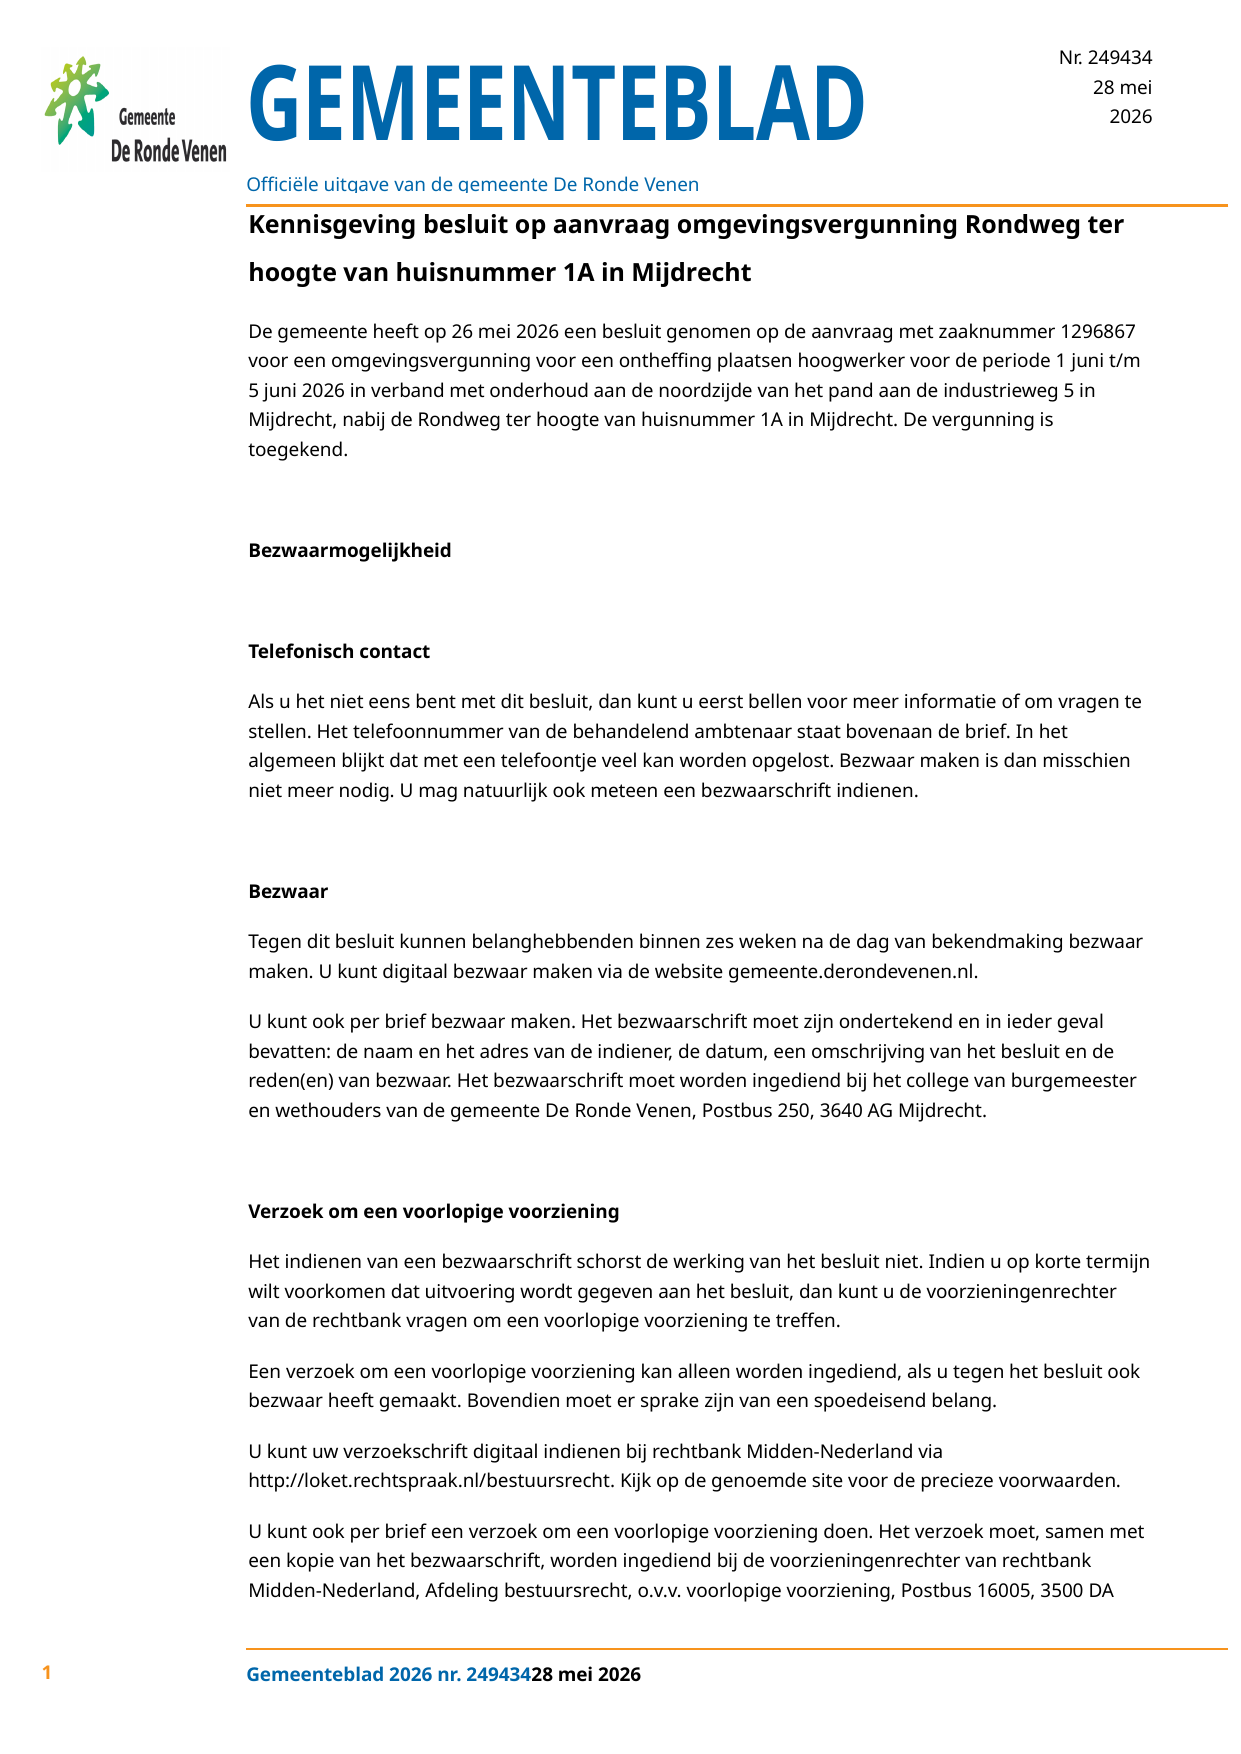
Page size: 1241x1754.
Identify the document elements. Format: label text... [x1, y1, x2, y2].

text De gemeente heeft op 26 mei 2026 een besluit genomen op de aanvraag met zaaknummer 1296867 voor een omgevingsvergunning voor een ontheffing plaatsen hoogwerker voor de periode 1 juni t/m 5 juni 2026 in verband met onderhoud aan de noordzijde van het pand aan de industrieweg 5 in Mijdrecht, nabij de Rondweg ter hoogte van huisnummer 1A in Mijdrecht. De vergunning is toegekend. [248, 318, 1152, 462]
text U kunt ook per brief bezwaar maken. Het bezwaarschrift moet zijn ondertekend en in ieder geval bevatten: de naam en het adres van de indiener, de datum, een omschrijving van het besluit en de reden(en) van bezwaar. Het bezwaarschrift moet worden ingediend bij het college van burgemeester en wethouders van de gemeente De Ronde Venen, Postbus 250, 3640 AG Mijdrecht. [248, 1008, 1152, 1123]
text Tegen dit besluit kunnen belanghebbenden binnen zes weken na de dag van bekendmaking bezwaar maken. U kunt digitaal bezwaar maken via de website gemeente.derondevenen.nl. [248, 928, 1152, 984]
text Bezwaar [248, 878, 1152, 904]
picture [41, 47, 231, 172]
text U kunt ook per brief een verzoek om een voorlopige voorziening doen. Het verzoek moet, samen met een kopie van het bezwaarschrift, worden ingediend bij de voorzieningenrechter van rechtbank Midden-Nederland, Afdeling bestuursrecht, o.v.v. voorlopige voorziening, Postbus 16005, 3500 DA [248, 1518, 1152, 1603]
text Als u het niet eens bent met dit besluit, dan kunt u eerst bellen voor meer informatie of om vragen te stellen. Het telefoonnummer van de behandelend ambtenaar staat bovenaan de brief. In het algemeen blijkt dat met een telefoontje veel kan worden opgelost. Bezwaar maken is dan misschien niet meer nodig. U mag natuurlijk ook meteen een bezwaarschrift indienen. [248, 688, 1152, 803]
text U kunt uw verzoekschrift digitaal indienen bij rechtbank Midden-Nederland via http://loket.rechtspraak.nl/bestuursrecht. Kijk op de genoemde site voor de precieze voorwaarden. [248, 1438, 1152, 1493]
text Bezwaarmogelijkheid [248, 537, 1152, 563]
text Kennisgeving besluit op aanvraag omgevingsvergunning Rondweg ter hoogte van huisnummer 1A in Mijdrecht [248, 207, 1152, 288]
text Een verzoek om een voorlopige voorziening kan alleen worden ingediend, als u tegen het besluit ook bezwaar heeft gemaakt. Bovendien moet er sprake zijn van een spoedeisend belang. [248, 1358, 1152, 1413]
text Verzoek om een voorlopige voorziening [248, 1198, 1152, 1224]
text Het indienen van een bezwaarschrift schorst de werking van het besluit niet. Indien u op korte termijn wilt voorkomen dat uitvoering wordt gegeven aan het besluit, dan kunt u de voorzieningenrechter van de rechtbank vragen om een voorlopige voorziening te treffen. [248, 1248, 1152, 1333]
text Telefonisch contact [248, 638, 1152, 664]
